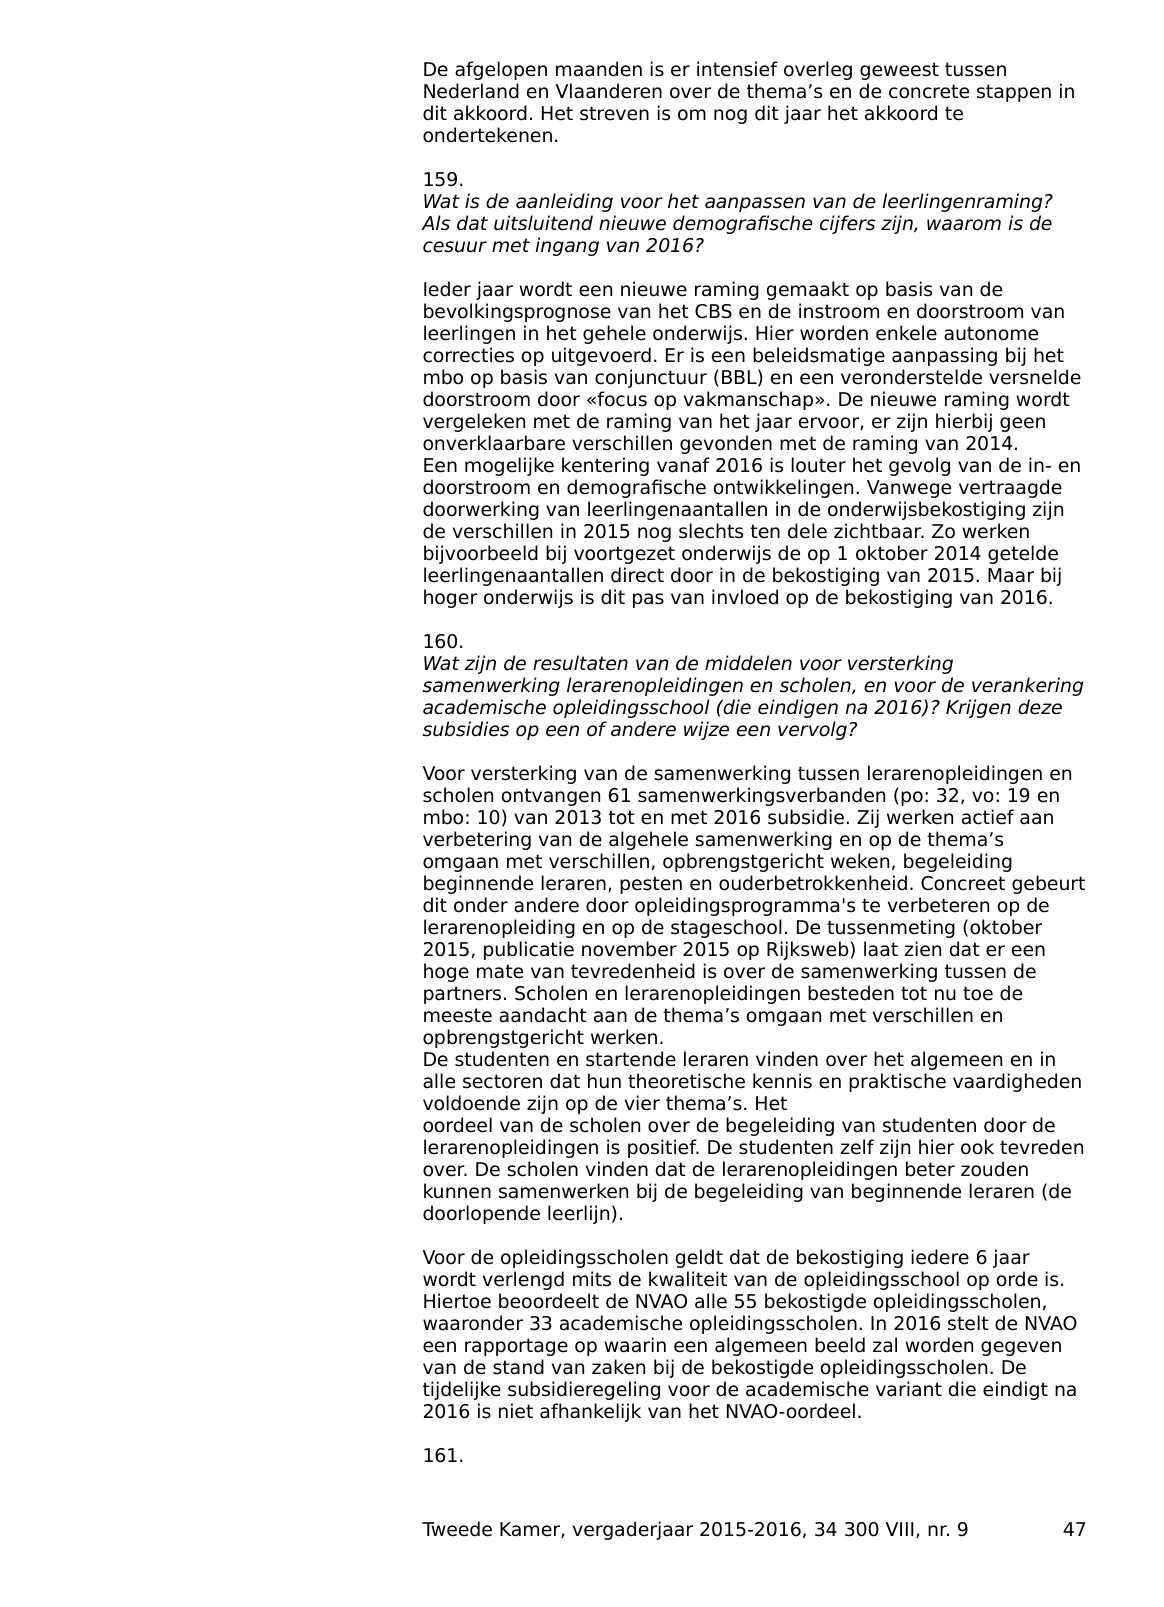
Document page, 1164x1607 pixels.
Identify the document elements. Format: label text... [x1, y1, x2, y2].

text 159. [422, 169, 1087, 191]
text Voor versterking van de samenwerking tussen lerarenopleidingen en scholen ontvangen 61 samenwerkingsverbanden (po: 32, vo: 19 en mbo: 10) van 2013 tot en met 2016 subsidie. Zij werken actief aan verbetering van de algehele samenwerking en op de thema’s omgaan met verschillen, opbrengstgericht weken, begeleiding beginnende leraren, pesten en ouderbetrokkenheid. Concreet gebeurt dit onder andere door opleidingsprogramma's te verbeteren op de lerarenopleiding en op de stageschool. De tussenmeting (oktober 2015, publicatie november 2015 op Rijksweb) laat zien dat er een hoge mate van tevredenheid is over de samenwerking tussen de partners. Scholen en lerarenopleidingen besteden tot nu toe de meeste aandacht aan de thema’s omgaan met verschillen en opbrengstgericht werken. [422, 763, 1087, 1049]
text De studenten en startende leraren vinden over het algemeen en in alle sectoren dat hun theoretische kennis en praktische vaardigheden voldoende zijn op de vier thema’s. Het [422, 1049, 1087, 1115]
text De afgelopen maanden is er intensief overleg geweest tussen Nederland en Vlaanderen over de thema’s en de concrete stappen in dit akkoord. Het streven is om nog dit jaar het akkoord te ondertekenen. [422, 59, 1087, 147]
text Ieder jaar wordt een nieuwe raming gemaakt op basis van de bevolkingsprognose van het CBS en de instroom en doorstroom van leerlingen in het gehele onderwijs. Hier worden enkele autonome correcties op uitgevoerd. Er is een beleidsmatige aanpassing bij het mbo op basis van conjunctuur (BBL) en een veronderstelde versnelde doorstroom door «focus op vakmanschap». De nieuwe raming wordt vergeleken met de raming van het jaar ervoor, er zijn hierbij geen onverklaarbare verschillen gevonden met de raming van 2014. [422, 279, 1087, 455]
text Voor de opleidingsscholen geldt dat de bekostiging iedere 6 jaar wordt verlengd mits de kwaliteit van de opleidingsschool op orde is. Hiertoe beoordeelt de NVAO alle 55 bekostigde opleidingsscholen, waaronder 33 academische opleidingsscholen. In 2016 stelt de NVAO een rapportage op waarin een algemeen beeld zal worden gegeven van de stand van zaken bij de bekostigde opleidingsscholen. De tijdelijke subsidieregeling voor de academische variant die eindigt na 2016 is niet afhankelijk van het NVAO-oordeel. [422, 1247, 1087, 1423]
text oordeel van de scholen over de begeleiding van studenten door de lerarenopleidingen is positief. De studenten zelf zijn hier ook tevreden over. De scholen vinden dat de lerarenopleidingen beter zouden kunnen samenwerken bij de begeleiding van beginnende leraren (de doorlopende leerlijn). [422, 1115, 1087, 1225]
text Wat is de aanleiding voor het aanpassen van de leerlingenraming? Als dat uitsluitend nieuwe demografische cijfers zijn, waarom is de cesuur met ingang van 2016? [422, 191, 1087, 257]
text Een mogelijke kentering vanaf 2016 is louter het gevolg van de in- en doorstroom en demografische ontwikkelingen. Vanwege vertraagde doorwerking van leerlingenaantallen in de onderwijsbekostiging zijn de verschillen in 2015 nog slechts ten dele zichtbaar. Zo werken bijvoorbeeld bij voortgezet onderwijs de op 1 oktober 2014 getelde leerlingenaantallen direct door in de bekostiging van 2015. Maar bij hoger onderwijs is dit pas van invloed op de bekostiging van 2016. [422, 455, 1087, 609]
text 161. [422, 1445, 1087, 1467]
text 160. [422, 631, 1087, 653]
text Wat zijn de resultaten van de middelen voor versterking samenwerking lerarenopleidingen en scholen, en voor de verankering academische opleidingsschool (die eindigen na 2016)? Krijgen deze subsidies op een of andere wijze een vervolg? [422, 653, 1087, 741]
